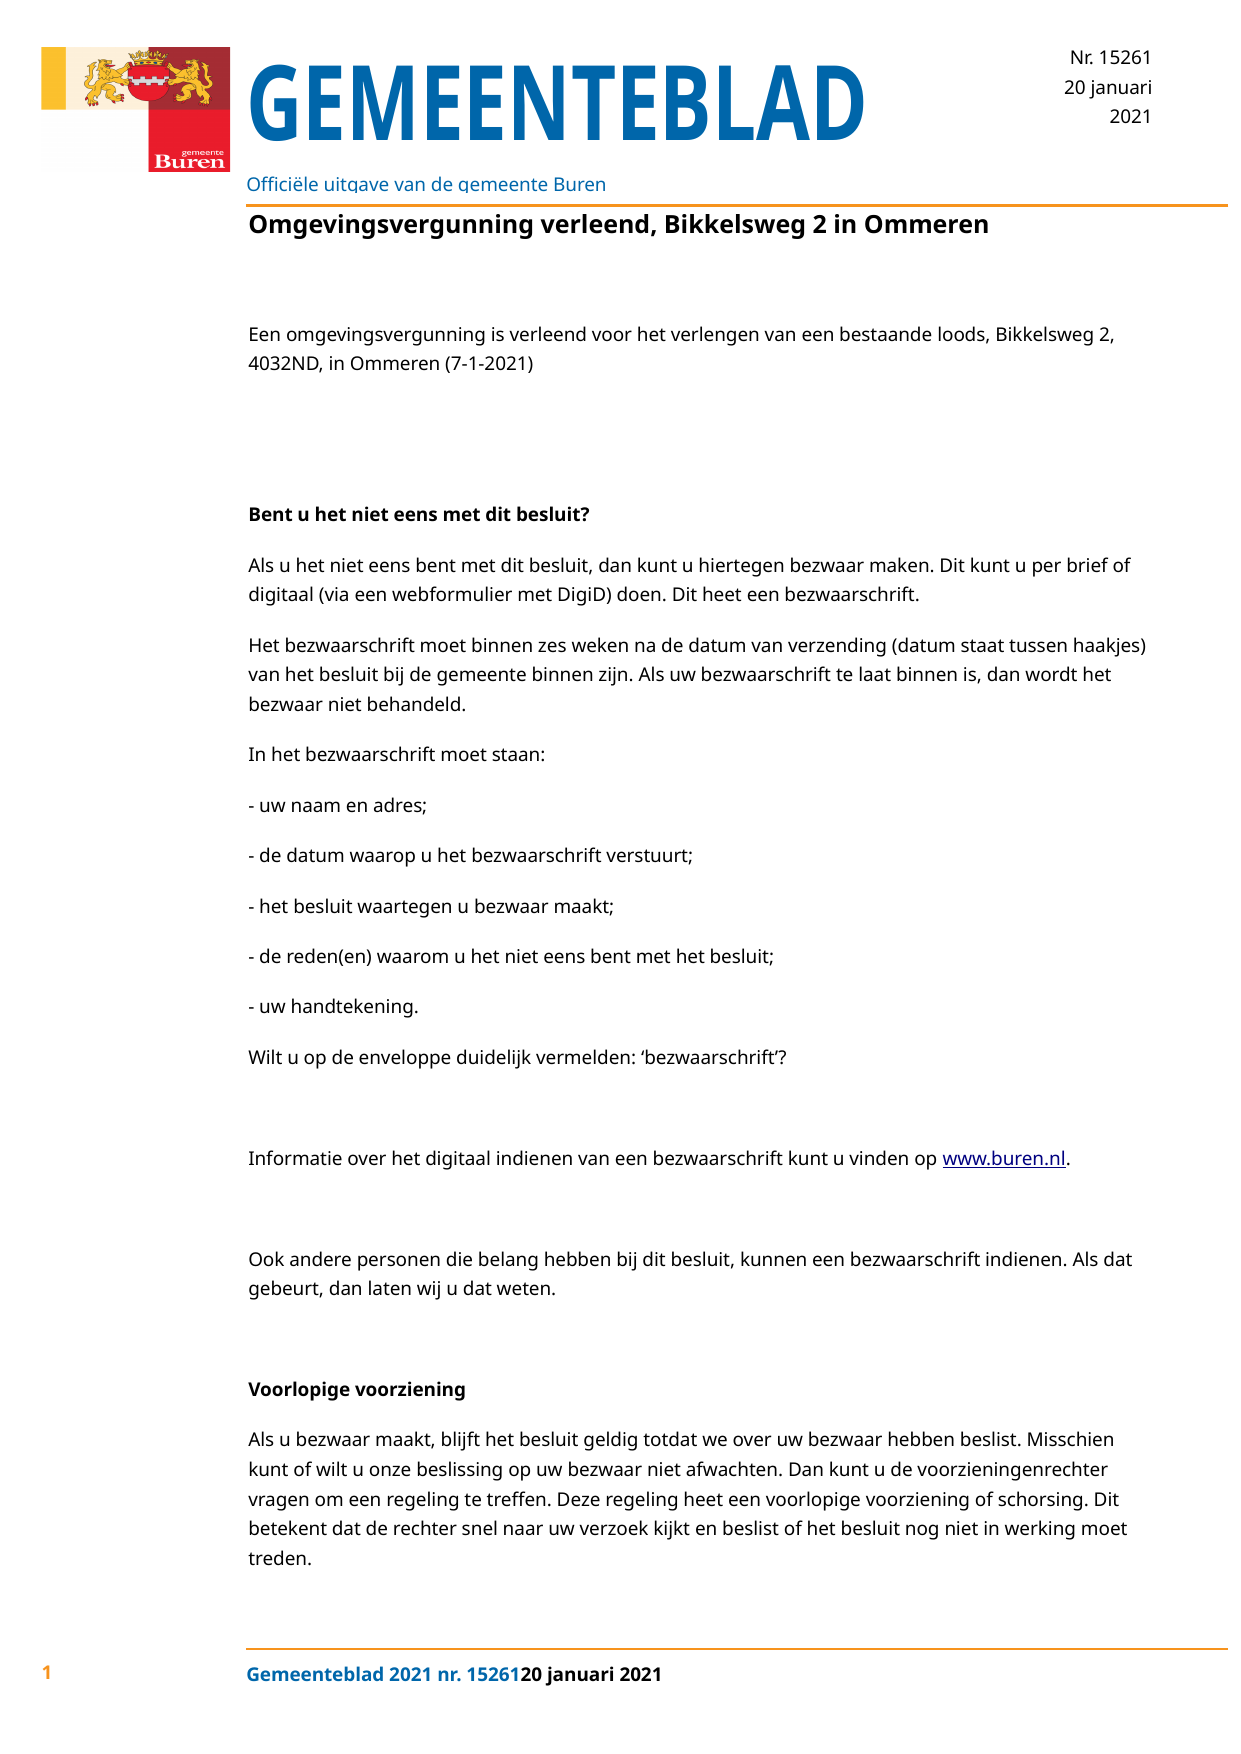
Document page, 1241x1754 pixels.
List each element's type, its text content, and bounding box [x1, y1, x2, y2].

text Wilt u op de enveloppe duidelijk vermelden: ‘bezwaarschrift’? [248, 1044, 1152, 1070]
text Het bezwaarschrift moet binnen zes weken na de datum van verzending (datum staat tussen haakjes) van het besluit bij de gemeente binnen zijn. Als uw bezwaarschrift te laat binnen is, dan wordt het bezwaar niet behandeld. [248, 632, 1152, 717]
text Informatie over het digitaal indienen van een bezwaarschrift kunt u vinden op www.buren.nl. [248, 1145, 1152, 1171]
text Als u bezwaar maakt, blijft het besluit geldig totdat we over uw bezwaar hebben beslist. Misschien kunt of wilt u onze beslissing op uw bezwaar niet afwachten. Dan kunt u de voorzieningenrechter vragen om een regeling te treffen. Deze regeling heet een voorlopige voorziening of schorsing. Dit betekent dat de rechter snel naar uw verzoek kijkt en beslist of het besluit nog niet in werking moet treden. [248, 1427, 1152, 1571]
text Voorlopige voorziening [248, 1376, 1152, 1402]
text Ook andere personen die belang hebben bij dit besluit, kunnen een bezwaarschrift indienen. Als dat gebeurt, dan laten wij u dat weten. [248, 1246, 1152, 1301]
text Bent u het niet eens met dit besluit? [248, 502, 1152, 527]
text - het besluit waartegen u bezwaar maakt; [248, 893, 1152, 918]
text - de reden(en) waarom u het niet eens bent met het besluit; [248, 943, 1152, 969]
text Een omgevingsvergunning is verleend voor het verlengen van een bestaande loods, Bikkelsweg 2, 4032ND, in Ommeren (7-1-2021) [248, 321, 1152, 376]
text - de datum waarop u het bezwaarschrift verstuurt; [248, 842, 1152, 868]
text In het bezwaarschrift moet staan: [248, 742, 1152, 767]
picture [41, 47, 231, 172]
text Omgevingsvergunning verleend, Bikkelsweg 2 in Ommeren [248, 207, 1152, 241]
text - uw naam en adres; [248, 792, 1152, 818]
text - uw handtekening. [248, 994, 1152, 1019]
text Als u het niet eens bent met dit besluit, dan kunt u hiertegen bezwaar maken. Dit kunt u per brief of digitaal (via een webformulier met DigiD) doen. Dit heet een bezwaarschrift. [248, 552, 1152, 607]
